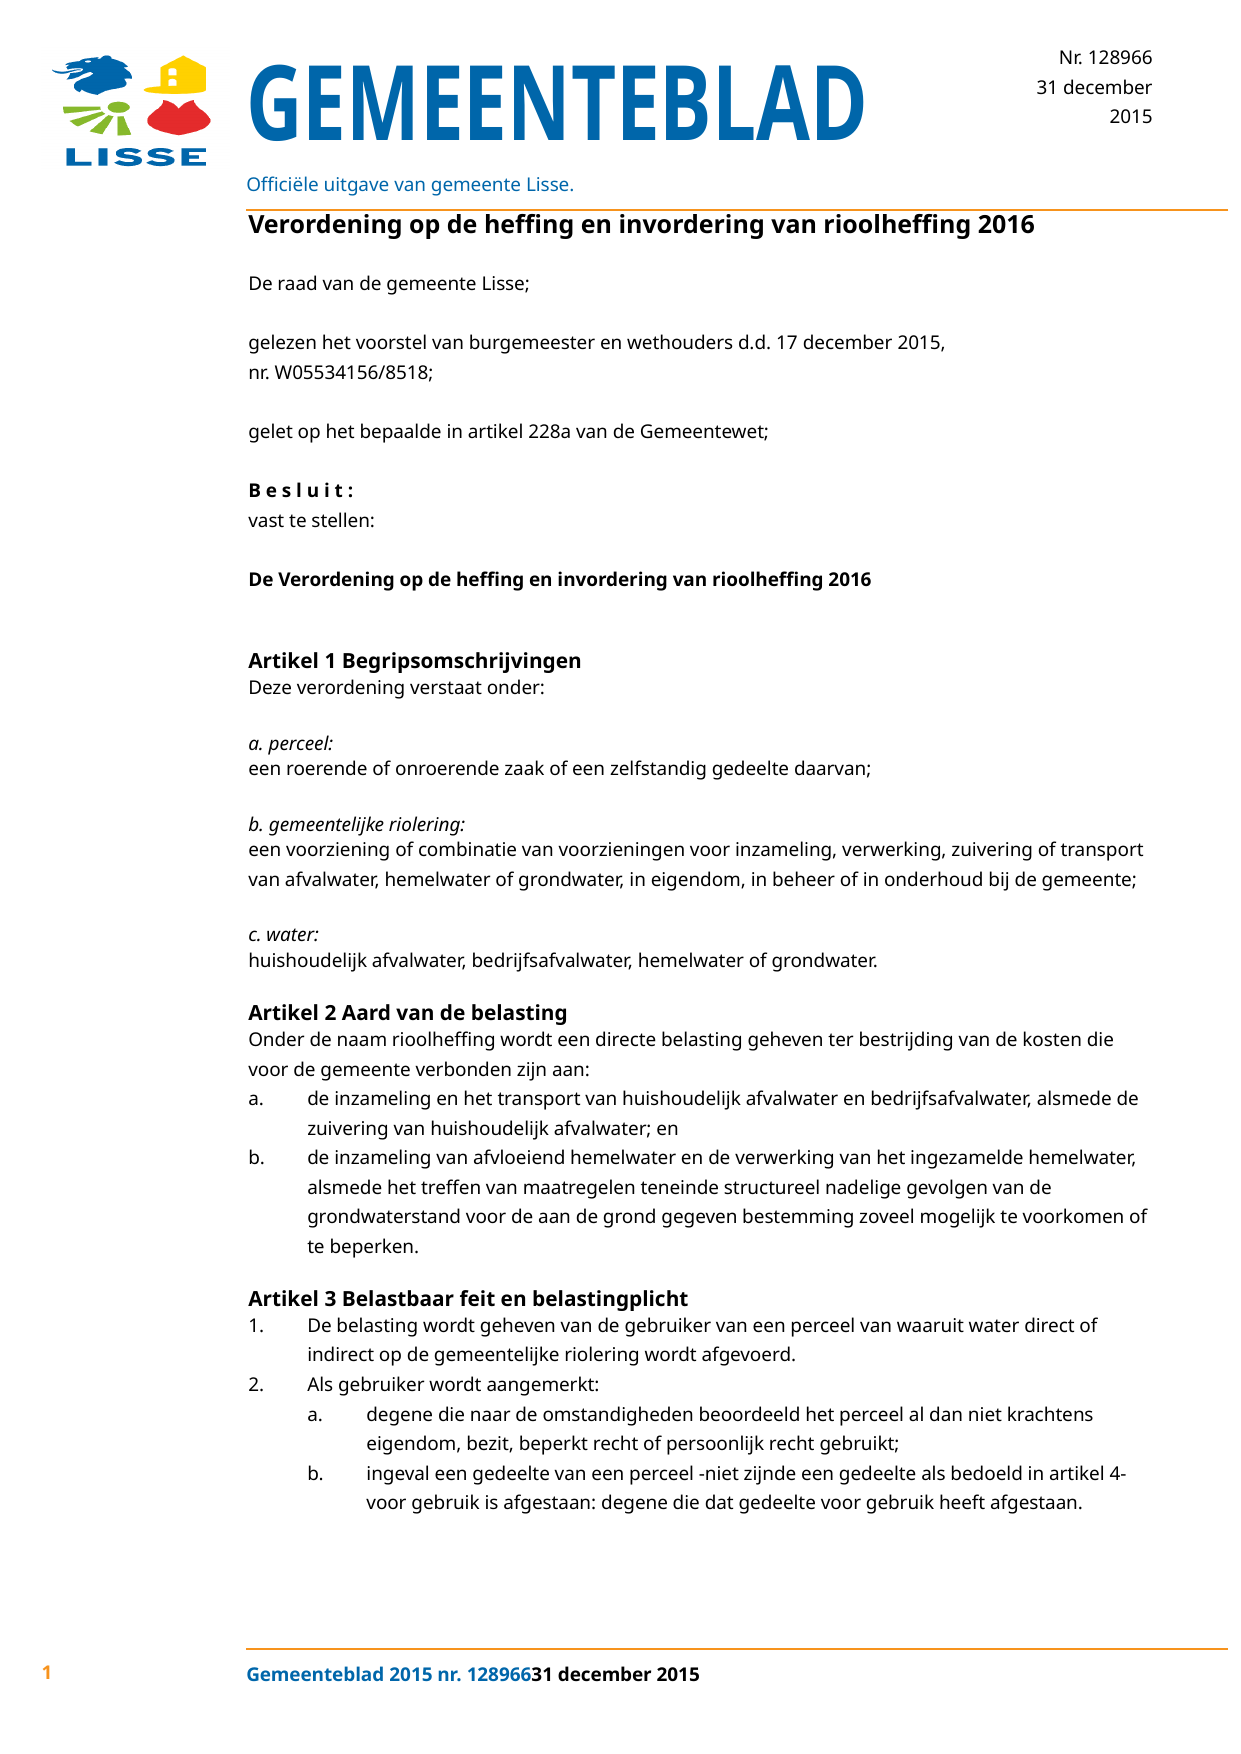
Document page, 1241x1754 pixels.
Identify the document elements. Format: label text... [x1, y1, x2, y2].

text Artikel 2 Aard van de belasting [248, 998, 1152, 1026]
text Verordening op de heffing en invordering van rioolheffing 2016 [248, 211, 1152, 241]
text a. perceel: [248, 730, 1152, 756]
list de inzameling van afvloeiend hemelwater en de verwerking van het ingezamelde hemelwater, alsmede het treffen van maatregelen teneinde structureel nadelige gevolgen van de grondwaterstand voor de aan de grond gegeven bestemming zoveel mogelijk te voorkomen of te beperken. [248, 1144, 1152, 1259]
text Deze verordening verstaat onder: [248, 674, 1152, 700]
text Onder de naam rioolheffing wordt een directe belasting geheven ter bestrijding van de kosten die voor de gemeente verbonden zijn aan: [248, 1026, 1152, 1081]
text B e s l u i t : [248, 477, 1152, 503]
text b. gemeentelijke riolering: [248, 811, 1152, 837]
text huishoudelijk afvalwater, bedrijfsafvalwater, hemelwater of grondwater. [248, 947, 1152, 973]
text Artikel 3 Belastbaar feit en belastingplicht [248, 1284, 1152, 1312]
text een voorziening of combinatie van voorzieningen voor inzameling, verwerking, zuivering of transport van afvalwater, hemelwater of grondwater, in eigendom, in beheer of in onderhoud bij de gemeente; [248, 837, 1152, 892]
text een roerende of onroerende zaak of een zelfstandig gedeelte daarvan; [248, 756, 1152, 781]
text gelezen het voorstel van burgemeester en wethouders d.d. 17 december 2015, [248, 329, 1152, 355]
text De raad van de gemeente Lisse; [248, 270, 1152, 296]
text c. water: [248, 922, 1152, 947]
list De belasting wordt geheven van de gebruiker van een perceel van waaruit water direct of indirect op de gemeentelijke riolering wordt afgevoerd. [248, 1312, 1152, 1367]
list degene die naar de omstandigheden beoordeeld het perceel al dan niet krachtens eigendom, bezit, beperkt recht of persoonlijk recht gebruikt; [307, 1401, 1152, 1456]
text De Verordening op de heffing en invordering van rioolheffing 2016 [248, 566, 1152, 592]
text Artikel 1 Begripsomschrijvingen [248, 646, 1152, 674]
picture [41, 47, 231, 172]
list ingeval een gedeelte van een perceel -niet zijnde een gedeelte als bedoeld in artikel 4- voor gebruik is afgestaan: degene die dat gedeelte voor gebruik heeft afgestaan. [307, 1460, 1152, 1515]
text vast te stellen: [248, 507, 1152, 533]
list Als gebruiker wordt aangemerkt: [248, 1371, 1152, 1397]
text gelet op het bepaalde in artikel 228a van de Gemeentewet; [248, 418, 1152, 444]
list de inzameling en het transport van huishoudelijk afvalwater en bedrijfsafvalwater, alsmede de zuivering van huishoudelijk afvalwater; en [248, 1085, 1152, 1141]
text nr. W05534156/8518; [248, 359, 1152, 385]
